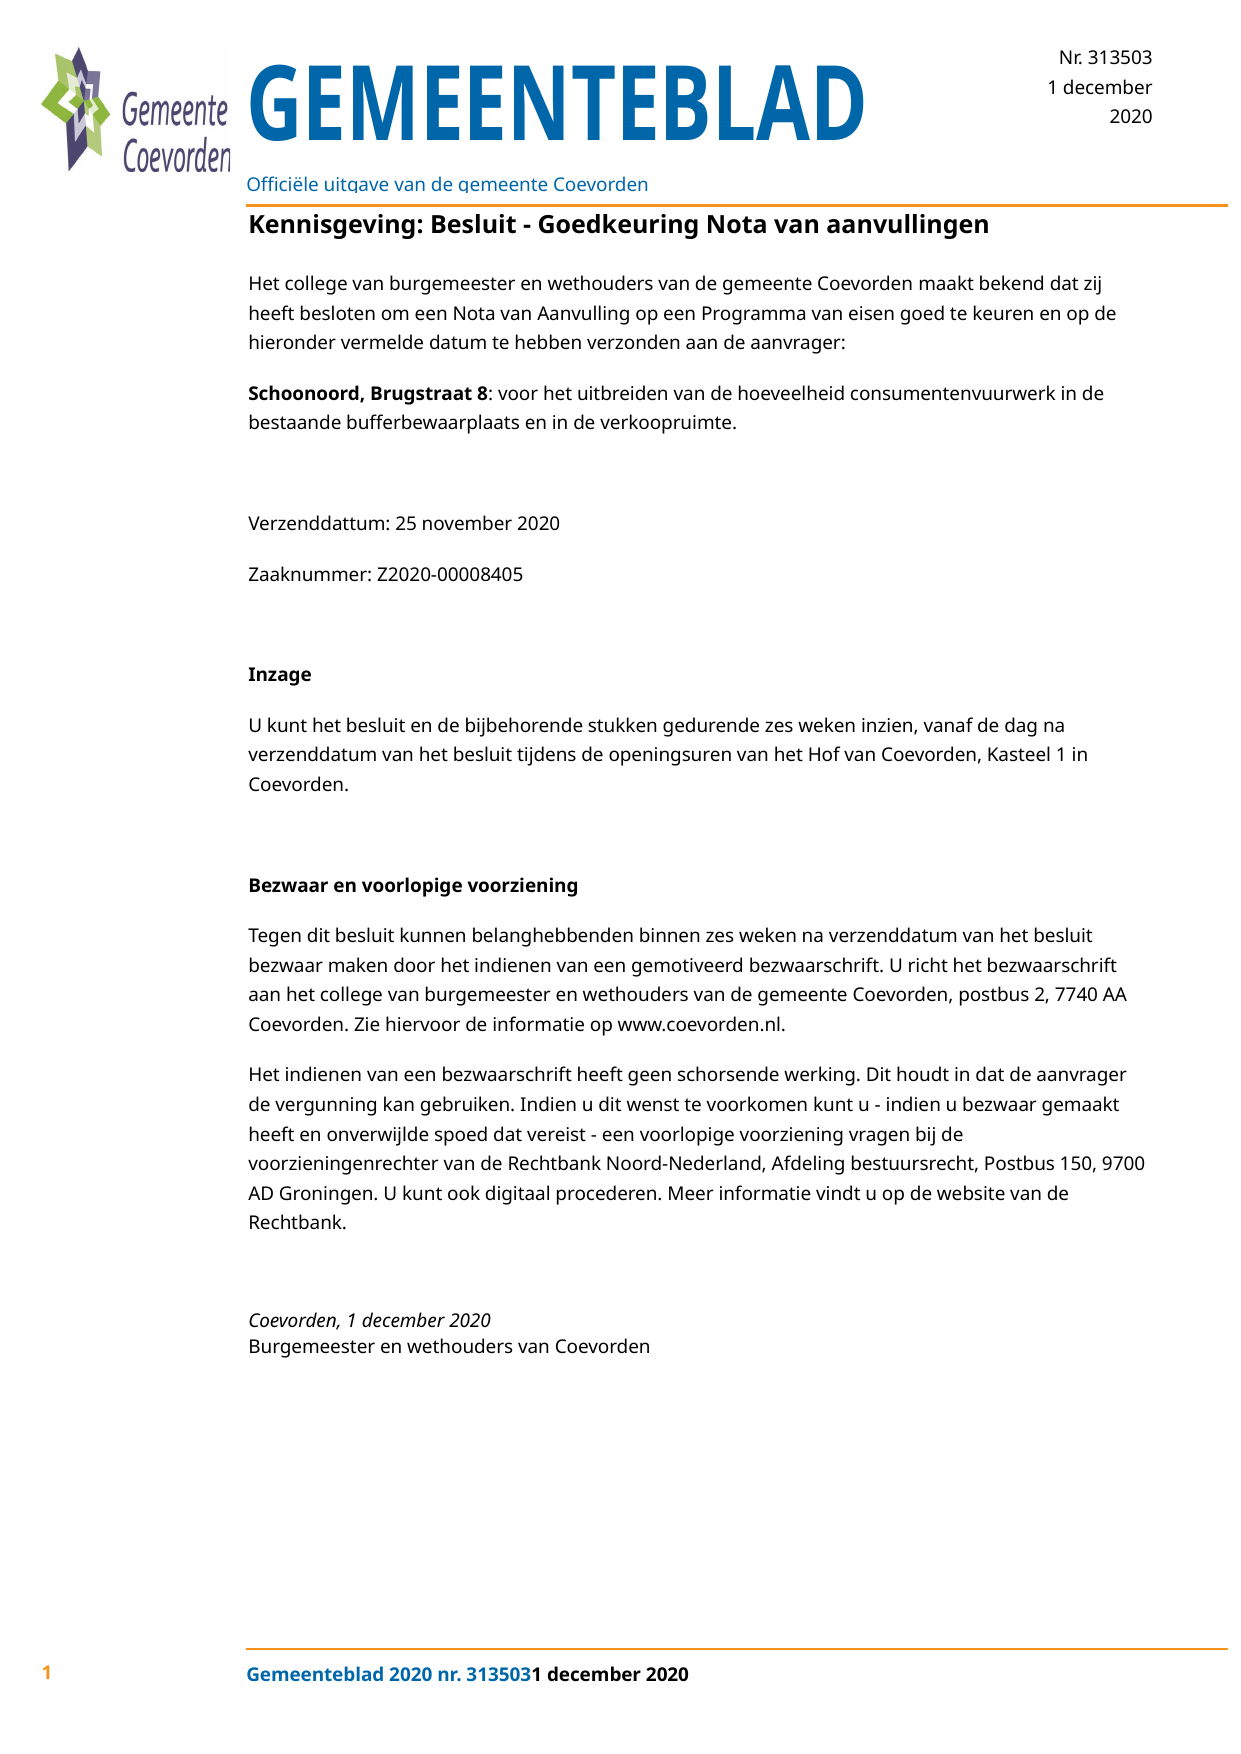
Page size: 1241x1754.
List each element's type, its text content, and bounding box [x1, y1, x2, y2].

text Bezwaar en voorlopige voorziening [248, 872, 1152, 898]
text Burgemeester en wethouders van Coevorden [248, 1333, 1152, 1359]
text Kennisgeving: Besluit - Goedkeuring Nota van aanvullingen [248, 207, 1152, 241]
text Inzage [248, 662, 1152, 687]
text U kunt het besluit en de bijbehorende stukken gedurende zes weken inzien, vanaf de dag na verzenddatum van het besluit tijdens de openingsuren van het Hof van Coevorden, Kasteel 1 in Coevorden. [248, 712, 1152, 797]
text Zaaknummer: Z2020-00008405 [248, 561, 1152, 586]
text Schoonoord, Brugstraat 8: voor het uitbreiden van de hoeveelheid consumentenvuurwerk in de bestaande bufferbewaarplaats en in de verkoopruimte. [248, 380, 1152, 435]
text Coevorden, 1 december 2020 [248, 1308, 1152, 1333]
text Het college van burgemeester en wethouders van de gemeente Coevorden maakt bekend dat zij heeft besloten om een Nota van Aanvulling op een Programma van eisen goed te keuren en op de hieronder vermelde datum te hebben verzonden aan de aanvrager: [248, 270, 1152, 355]
text Verzenddattum: 25 november 2020 [248, 510, 1152, 536]
text Het indienen van een bezwaarschrift heeft geen schorsende werking. Dit houdt in dat de aanvrager de vergunning kan gebruiken. Indien u dit wenst te voorkomen kunt u - indien u bezwaar gemaakt heeft en onverwijlde spoed dat vereist - een voorlopige voorziening vragen bij de voorzieningenrechter van de Rechtbank Noord-Nederland, Afdeling bestuursrecht, Postbus 150, 9700 AD Groningen. U kunt ook digitaal procederen. Meer informatie vindt u op de website van de Rechtbank. [248, 1062, 1152, 1235]
picture [41, 47, 231, 172]
text Tegen dit besluit kunnen belanghebbenden binnen zes weken na verzenddatum van het besluit bezwaar maken door het indienen van een gemotiveerd bezwaarschrift. U richt het bezwaarschrift aan het college van burgemeester en wethouders van de gemeente Coevorden, postbus 2, 7740 AA Coevorden. Zie hiervoor de informatie op www.coevorden.nl. [248, 922, 1152, 1037]
